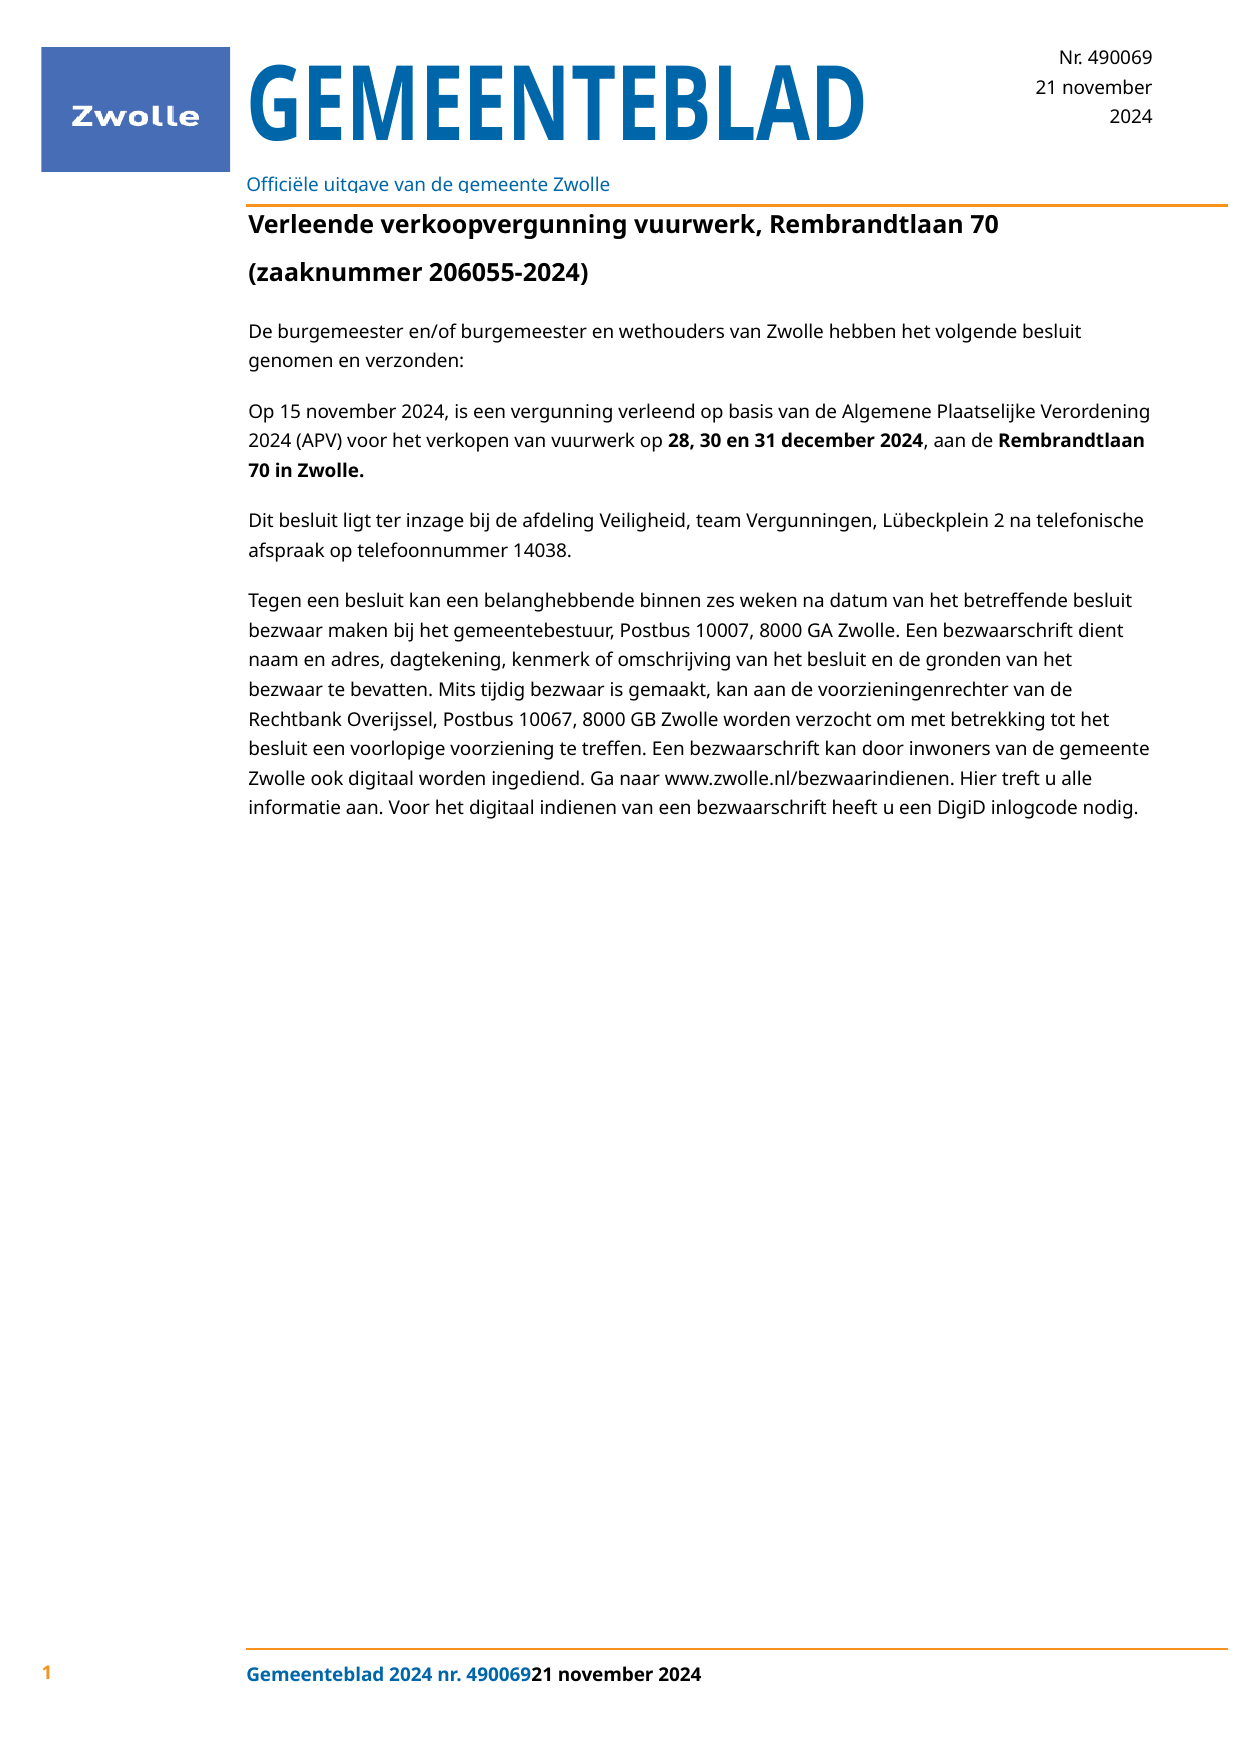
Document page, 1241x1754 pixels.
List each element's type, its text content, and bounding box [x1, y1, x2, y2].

text Tegen een besluit kan een belanghebbende binnen zes weken na datum van het betreffende besluit bezwaar maken bij het gemeentebestuur, Postbus 10007, 8000 GA Zwolle. Een bezwaarschrift dient naam en adres, dagtekening, kenmerk of omschrijving van het besluit en de gronden van het bezwaar te bevatten. Mits tijdig bezwaar is gemaakt, kan aan de voorzieningenrechter van de Rechtbank Overijssel, Postbus 10067, 8000 GB Zwolle worden verzocht om met betrekking tot het besluit een voorlopige voorziening te treffen. Een bezwaarschrift kan door inwoners van de gemeente Zwolle ook digitaal worden ingediend. Ga naar www.zwolle.nl/bezwaarindienen. Hier treft u alle informatie aan. Voor het digitaal indienen van een bezwaarschrift heeft u een DigiD inlogcode nodig. [248, 587, 1152, 820]
text De burgemeester en/of burgemeester en wethouders van Zwolle hebben het volgende besluit genomen en verzonden: [248, 318, 1152, 373]
text Verleende verkoopvergunning vuurwerk, Rembrandtlaan 70 (zaaknummer 206055-2024) [248, 207, 1152, 288]
text Op 15 november 2024, is een vergunning verleend op basis van de Algemene Plaatselijke Verordening 2024 (APV) voor het verkopen van vuurwerk op 28, 30 en 31 december 2024, aan de Rembrandtlaan 70 in Zwolle. [248, 398, 1152, 483]
text Dit besluit ligt ter inzage bij de afdeling Veiligheid, team Vergunningen, Lübeckplein 2 na telefonische afspraak op telefoonnummer 14038. [248, 507, 1152, 563]
picture [41, 47, 231, 172]
